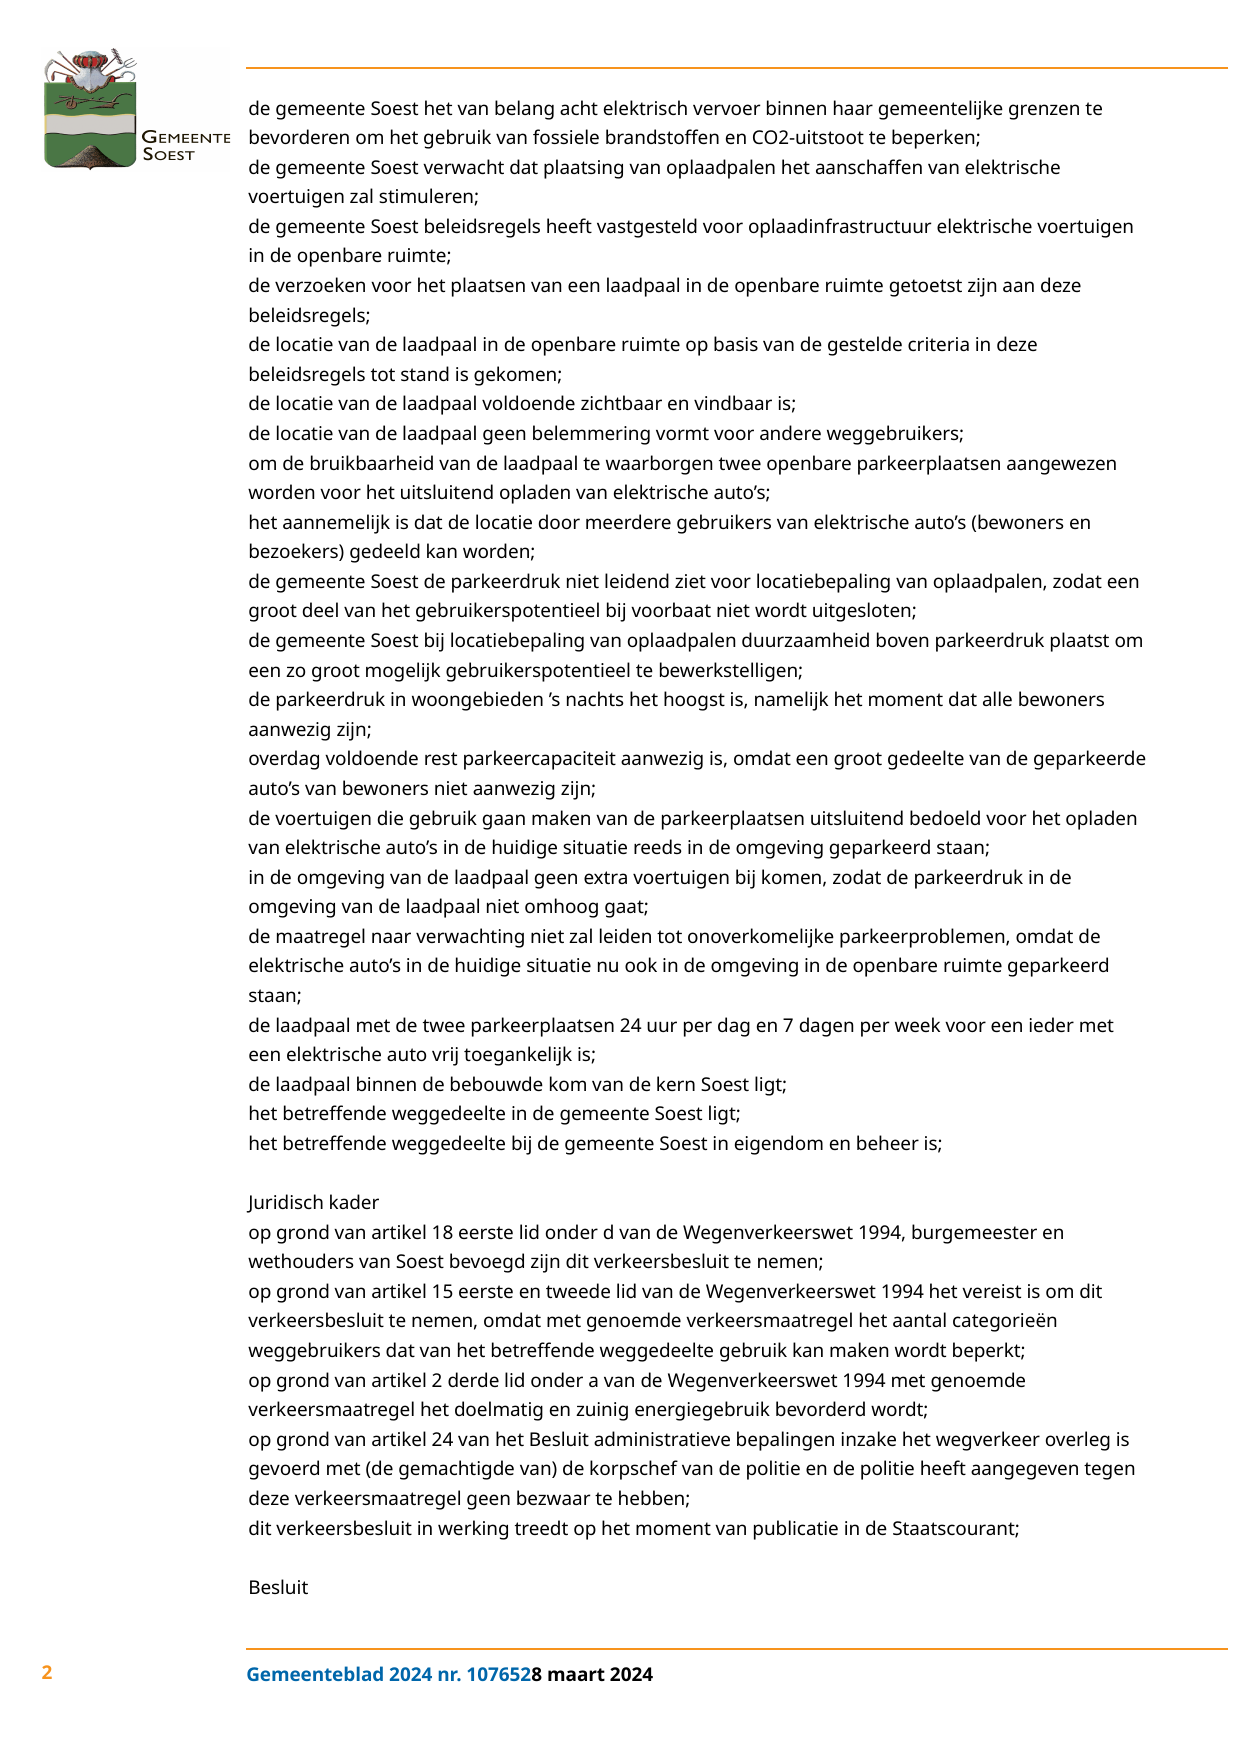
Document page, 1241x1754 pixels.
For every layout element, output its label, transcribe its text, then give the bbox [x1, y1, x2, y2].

text de gemeente Soest bij locatiebepaling van oplaadpalen duurzaamheid boven parkeerdruk plaatst om een zo groot mogelijk gebruikerspotentieel te bewerkstelligen; [248, 627, 1152, 683]
text Juridisch kader [248, 1189, 1152, 1215]
text de laadpaal met de twee parkeerplaatsen 24 uur per dag en 7 dagen per week voor een ieder met een elektrische auto vrij toegankelijk is; [248, 1012, 1152, 1067]
text de locatie van de laadpaal voldoende zichtbaar en vindbaar is; [248, 391, 1152, 416]
text de locatie van de laadpaal in de openbare ruimte op basis van de gestelde criteria in deze beleidsregels tot stand is gekomen; [248, 331, 1152, 387]
text in de omgeving van de laadpaal geen extra voertuigen bij komen, zodat de parkeerdruk in de omgeving van de laadpaal niet omhoog gaat; [248, 864, 1152, 919]
text de gemeente Soest de parkeerdruk niet leidend ziet voor locatiebepaling van oplaadpalen, zodat een groot deel van het gebruikerspotentieel bij voorbaat niet wordt uitgesloten; [248, 568, 1152, 623]
text op grond van artikel 18 eerste lid onder d van de Wegenverkeerswet 1994, burgemeester en wethouders van Soest bevoegd zijn dit verkeersbesluit te nemen; [248, 1219, 1152, 1274]
text overdag voldoende rest parkeercapaciteit aanwezig is, omdat een groot gedeelte van de geparkeerde auto’s van bewoners niet aanwezig zijn; [248, 746, 1152, 801]
text de gemeente Soest verwacht dat plaatsing van oplaadpalen het aanschaffen van elektrische voertuigen zal stimuleren; [248, 154, 1152, 209]
text de gemeente Soest het van belang acht elektrisch vervoer binnen haar gemeentelijke grenzen te bevorderen om het gebruik van fossiele brandstoffen en CO2-uitstoot te beperken; [248, 95, 1152, 150]
text de voertuigen die gebruik gaan maken van de parkeerplaatsen uitsluitend bedoeld voor het opladen van elektrische auto’s in de huidige situatie reeds in de omgeving geparkeerd staan; [248, 805, 1152, 860]
text de locatie van de laadpaal geen belemmering vormt voor andere weggebruikers; [248, 420, 1152, 446]
text de verzoeken voor het plaatsen van een laadpaal in de openbare ruimte getoetst zijn aan deze beleidsregels; [248, 272, 1152, 328]
text de parkeerdruk in woongebieden ’s nachts het hoogst is, namelijk het moment dat alle bewoners aanwezig zijn; [248, 686, 1152, 742]
text de gemeente Soest beleidsregels heeft vastgesteld voor oplaadinfrastructuur elektrische voertuigen in de openbare ruimte; [248, 213, 1152, 268]
text het betreffende weggedeelte bij de gemeente Soest in eigendom en beheer is; [248, 1130, 1152, 1156]
text om de bruikbaarheid van de laadpaal te waarborgen twee openbare parkeerplaatsen aangewezen worden voor het uitsluitend opladen van elektrische auto’s; [248, 450, 1152, 505]
text Besluit [248, 1574, 1152, 1600]
text op grond van artikel 2 derde lid onder a van de Wegenverkeerswet 1994 met genoemde verkeersmaatregel het doelmatig en zuinig energiegebruik bevorderd wordt; [248, 1367, 1152, 1422]
picture [41, 47, 231, 172]
text het aannemelijk is dat de locatie door meerdere gebruikers van elektrische auto’s (bewoners en bezoekers) gedeeld kan worden; [248, 509, 1152, 564]
text de maatregel naar verwachting niet zal leiden tot onoverkomelijke parkeerproblemen, omdat de elektrische auto’s in de huidige situatie nu ook in de omgeving in de openbare ruimte geparkeerd staan; [248, 923, 1152, 1008]
text dit verkeersbesluit in werking treedt op het moment van publicatie in de Staatscourant; [248, 1515, 1152, 1541]
text op grond van artikel 15 eerste en tweede lid van de Wegenverkeerswet 1994 het vereist is om dit verkeersbesluit te nemen, omdat met genoemde verkeersmaatregel het aantal categorieën weggebruikers dat van het betreffende weggedeelte gebruik kan maken wordt beperkt; [248, 1278, 1152, 1363]
text het betreffende weggedeelte in de gemeente Soest ligt; [248, 1101, 1152, 1126]
text de laadpaal binnen de bebouwde kom van de kern Soest ligt; [248, 1071, 1152, 1097]
text op grond van artikel 24 van het Besluit administratieve bepalingen inzake het wegverkeer overleg is gevoerd met (de gemachtigde van) de korpschef van de politie en de politie heeft aangegeven tegen deze verkeersmaatregel geen bezwaar te hebben; [248, 1426, 1152, 1511]
